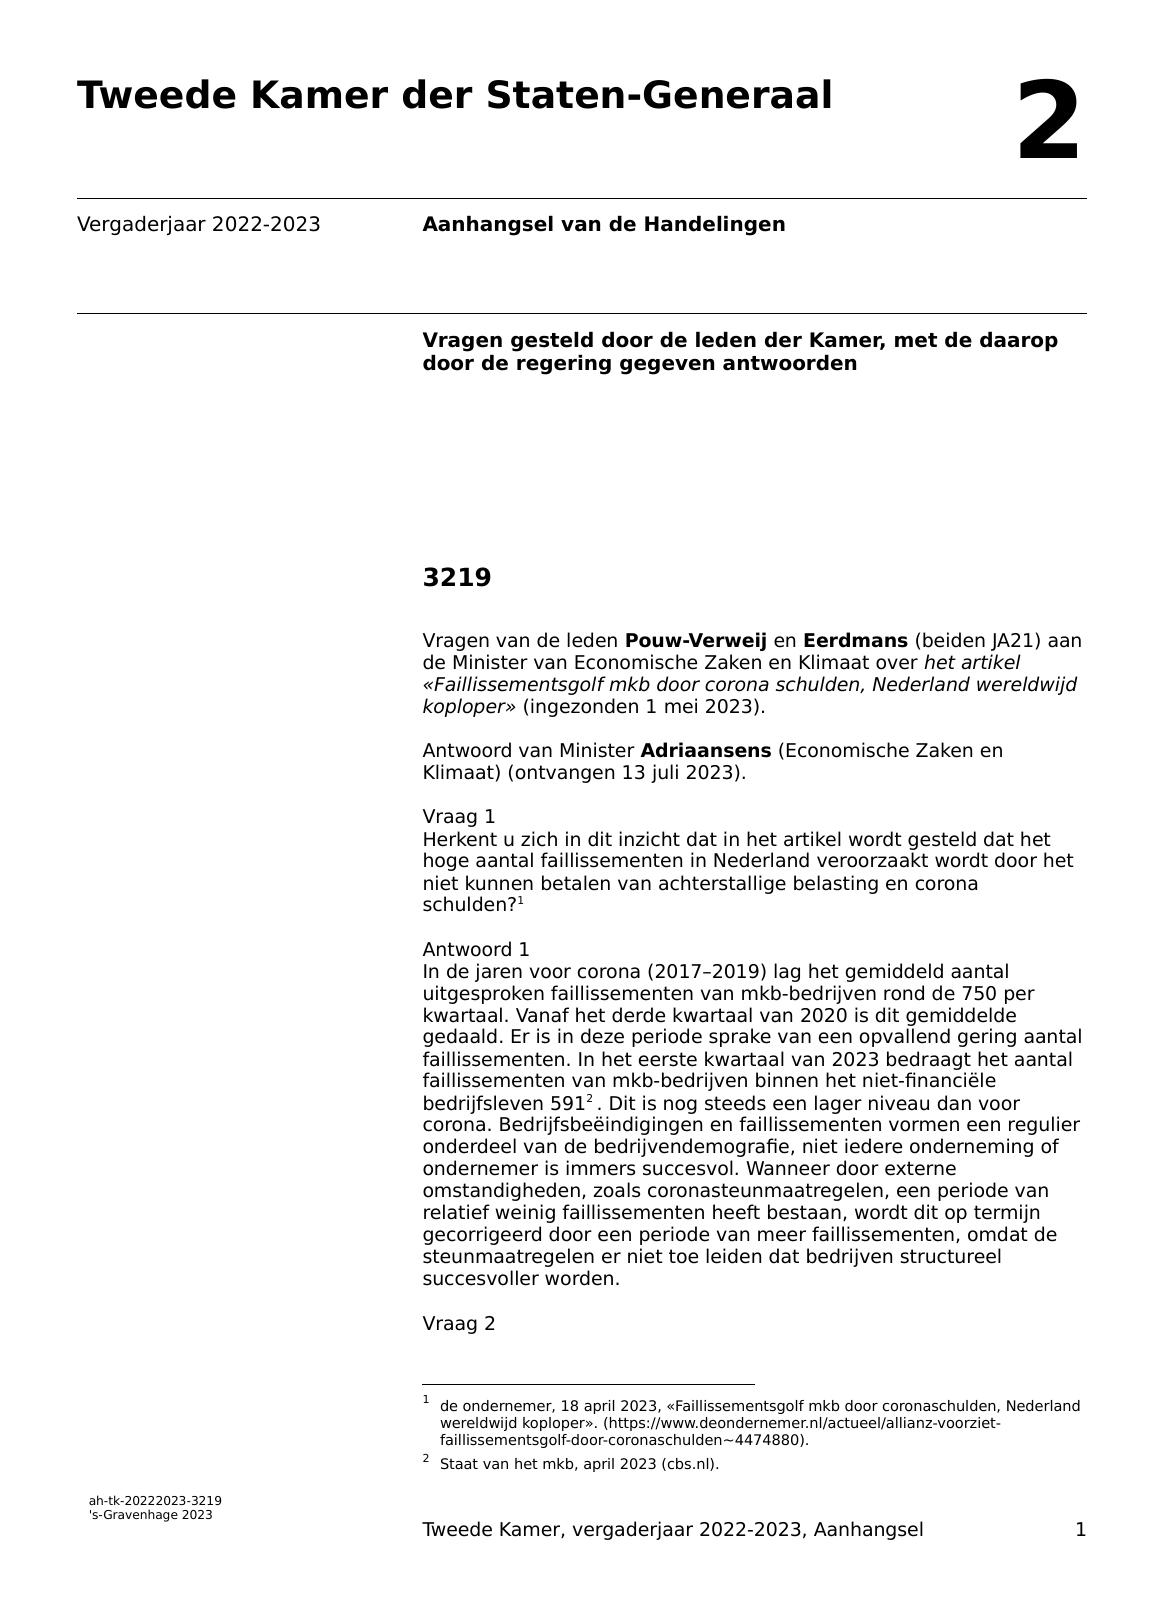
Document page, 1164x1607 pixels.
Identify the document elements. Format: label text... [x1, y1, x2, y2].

table_header 2 [886, 59, 1087, 198]
table_cell [77, 314, 422, 375]
text Vraag 2 [422, 1312, 1087, 1334]
text Antwoord 1 [422, 938, 1087, 961]
text Antwoord van Minister Adriaansens (Economische Zaken en Klimaat) (ontvangen 13 juli 2023). [422, 740, 1087, 784]
text In de jaren voor corona (2017–2019) lag het gemiddeld aantal uitgesproken faillissementen van mkb-bedrijven rond de 750 per kwartaal. Vanaf het derde kwartaal van 2020 is dit gemiddelde gedaald. Er is in deze periode sprake van een opvallend gering aantal faillissementen. In het eerste kwartaal van 2023 bedraagt het aantal faillissementen van mkb-bedrijven binnen het niet-financiële bedrijfsleven 591. Dit is nog steeds een lager niveau dan voor corona. Bedrijfsbeëindigingen en faillissementen vormen een regulier onderdeel van de bedrijvendemografie, niet iedere onderneming of ondernemer is immers succesvol. Wanneer door externe omstandigheden, zoals coronasteunmaatregelen, een periode van relatief weinig faillissementen heeft bestaan, wordt dit op termijn gecorrigeerd door een periode van meer faillissementen, omdat de steunmaatregelen er niet toe leiden dat bedrijven structureel succesvoller worden. [422, 961, 1087, 1290]
text 3219 [422, 563, 1087, 592]
table_cell Aanhangsel van de Handelingen [422, 199, 1087, 313]
text Herkent u zich in dit inzicht dat in het artikel wordt gesteld dat het hoge aantal faillissementen in Nederland veroorzaakt wordt door het niet kunnen betalen van achterstallige belasting en corona schulden? [422, 828, 1087, 916]
text Vragen van de leden Pouw-Verweij en Eerdmans (beiden JA21) aan de Minister van Economische Zaken en Klimaat over het artikel «Faillissementsgolf mkb door corona schulden, Nederland wereldwijd koploper» (ingezonden 1 mei 2023). [422, 630, 1087, 718]
table_cell Vergaderjaar 2022-2023 [77, 199, 422, 313]
text Staat van het mkb, april 2023 (cbs.nl). [422, 1452, 1087, 1474]
text 's-Gravenhage 2023 [88, 1508, 323, 1522]
table_header Tweede Kamer der Staten-Generaal [77, 59, 886, 198]
text de ondernemer, 18 april 2023, «Faillissementsgolf mkb door coronaschulden, Nederland wereldwijd koploper». (https://www.deondernemer.nl/actueel/allianz-voorziet-faillissementsgolf-door-coronaschulden~4474880). [422, 1393, 1087, 1449]
text ah-tk-20222023-3219 [88, 1494, 323, 1508]
text Vraag 1 [422, 806, 1087, 828]
table_cell Vragen gesteld door de leden der Kamer, met de daarop door de regering gegeven antwoorden [422, 314, 1087, 375]
